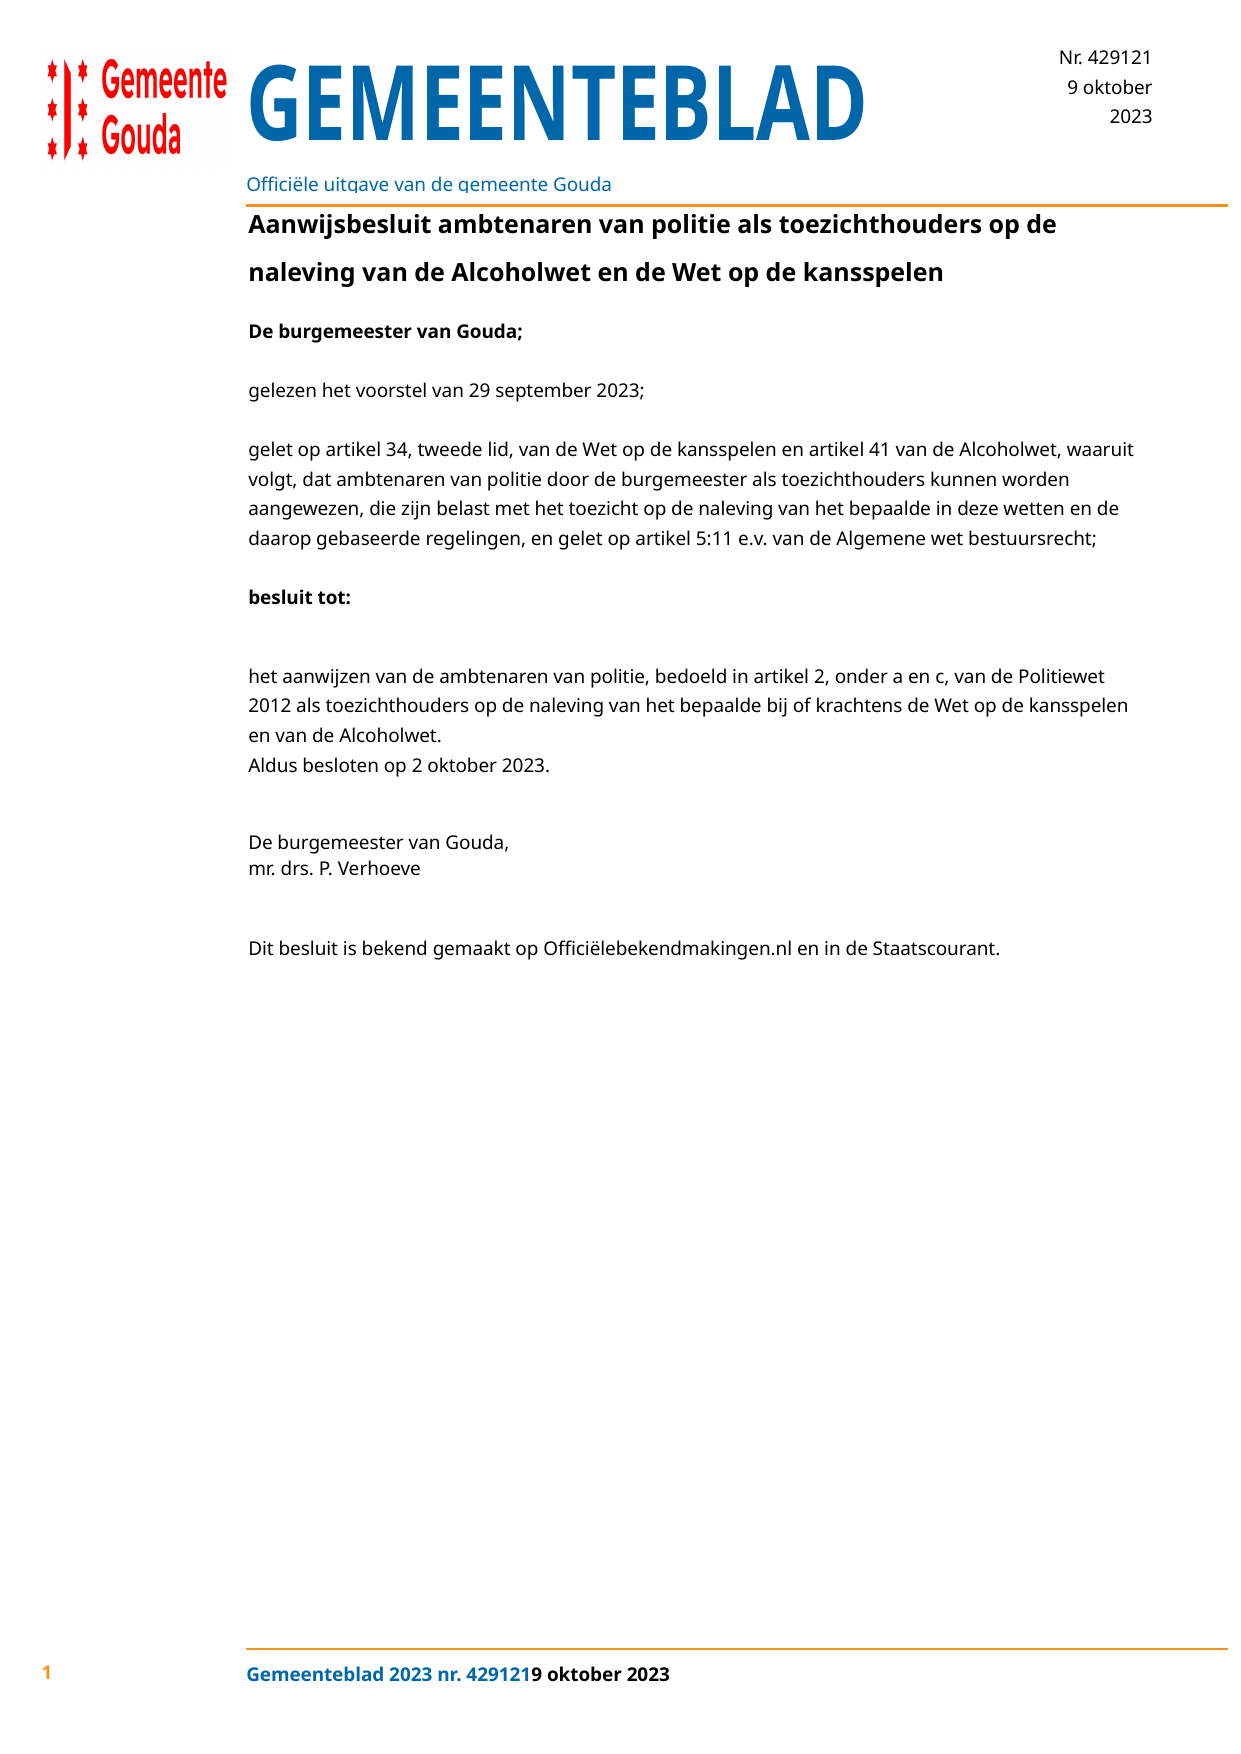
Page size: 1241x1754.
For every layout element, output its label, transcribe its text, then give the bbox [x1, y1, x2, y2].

text Aldus besloten op 2 oktober 2023. [248, 752, 1152, 777]
text Dit besluit is bekend gemaakt op Officiëlebekendmakingen.nl en in de Staatscourant. [248, 935, 1152, 961]
text besluit tot: [248, 584, 1152, 610]
text mr. drs. P. Verhoeve [248, 855, 1152, 880]
text Aanwijsbesluit ambtenaren van politie als toezichthouders op de naleving van de Alcoholwet en de Wet op de kansspelen [248, 207, 1152, 288]
text gelet op artikel 34, tweede lid, van de Wet op de kansspelen en artikel 41 van de Alcoholwet, waaruit volgt, dat ambtenaren van politie door de burgemeester als toezichthouders kunnen worden aangewezen, die zijn belast met het toezicht op de naleving van het bepaalde in deze wetten en de daarop gebaseerde regelingen, en gelet op artikel 5:11 e.v. van de Algemene wet bestuursrecht; [248, 436, 1152, 551]
text het aanwijzen van de ambtenaren van politie, bedoeld in artikel 2, onder a en c, van de Politiewet 2012 als toezichthouders op de naleving van het bepaalde bij of krachtens de Wet op de kansspelen en van de Alcoholwet. [248, 663, 1152, 748]
picture [41, 47, 231, 172]
text De burgemeester van Gouda, [248, 829, 1152, 855]
text gelezen het voorstel van 29 september 2023; [248, 377, 1152, 403]
text De burgemeester van Gouda; [248, 318, 1152, 344]
